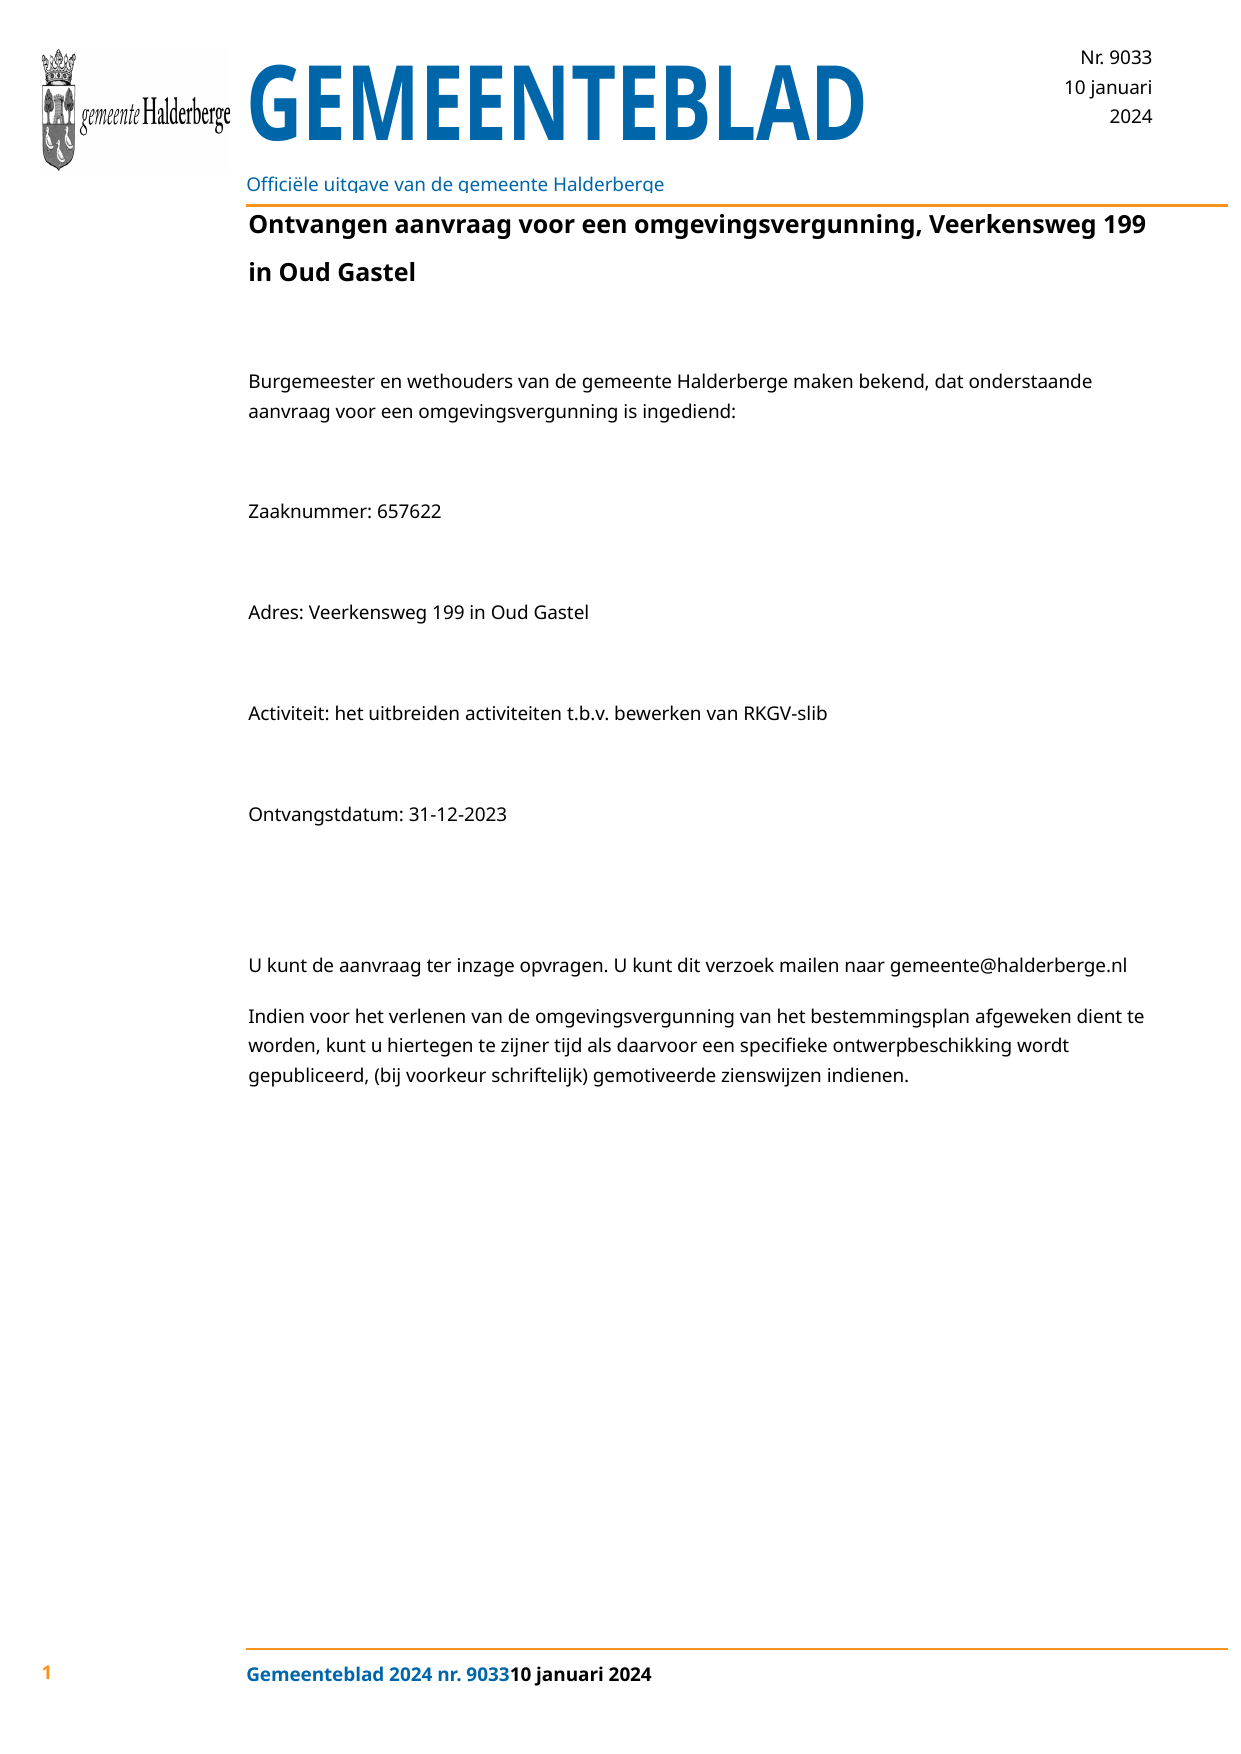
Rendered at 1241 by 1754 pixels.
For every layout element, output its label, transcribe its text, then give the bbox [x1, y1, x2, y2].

text Zaaknummer: 657622 [248, 499, 1152, 524]
text U kunt de aanvraag ter inzage opvragen. U kunt dit verzoek mailen naar gemeente@halderberge.nl [248, 952, 1152, 978]
text Burgemeester en wethouders van de gemeente Halderberge maken bekend, dat onderstaande aanvraag voor een omgevingsvergunning is ingediend: [248, 368, 1152, 424]
text Ontvangstdatum: 31-12-2023 [248, 801, 1152, 827]
text Activiteit: het uitbreiden activiteiten t.b.v. bewerken van RKGV-slib [248, 700, 1152, 726]
picture [41, 47, 231, 172]
text Ontvangen aanvraag voor een omgevingsvergunning, Veerkensweg 199 in Oud Gastel [248, 207, 1152, 288]
text Indien voor het verlenen van de omgevingsvergunning van het bestemmingsplan afgeweken dient te worden, kunt u hiertegen te zijner tijd als daarvoor een specifieke ontwerpbeschikking wordt gepubliceerd, (bij voorkeur schriftelijk) gemotiveerde zienswijzen indienen. [248, 1003, 1152, 1088]
text Adres: Veerkensweg 199 in Oud Gastel [248, 599, 1152, 625]
